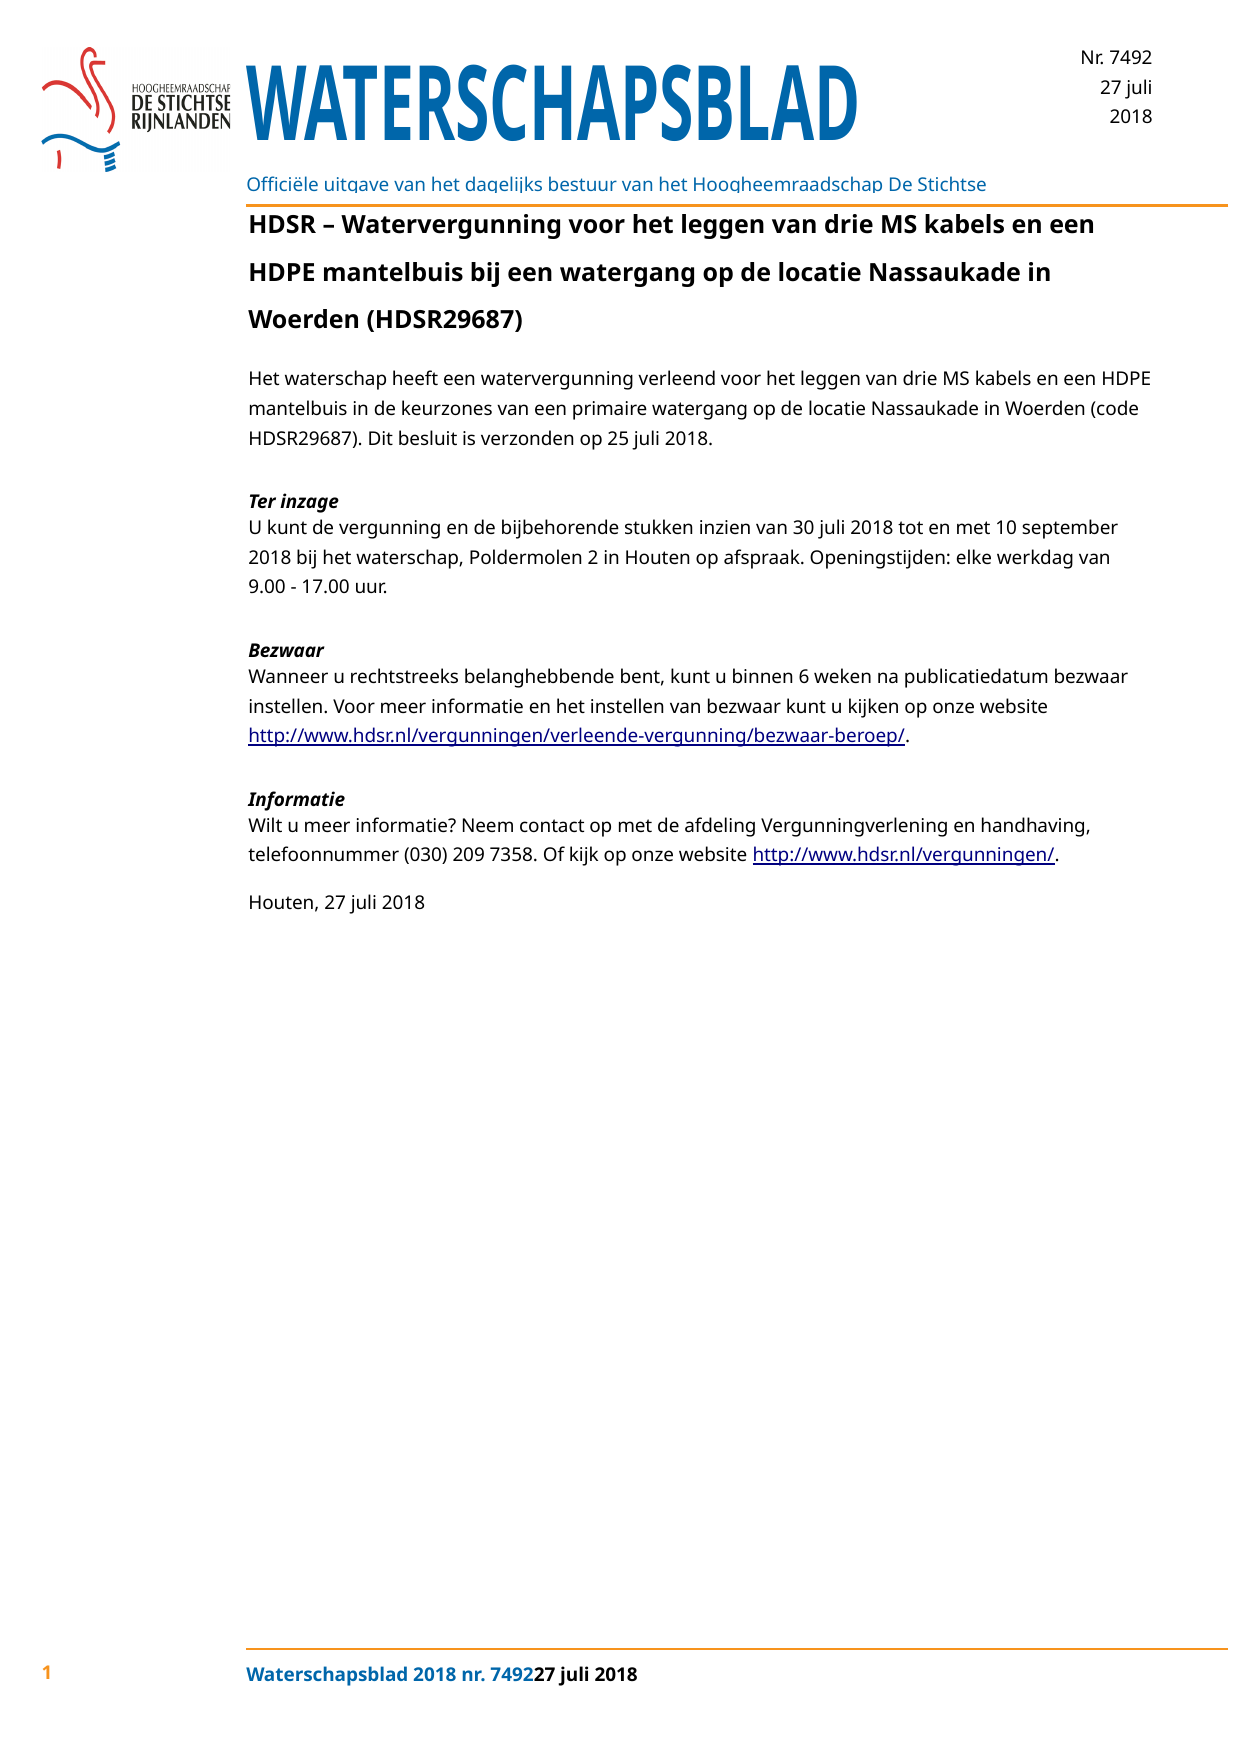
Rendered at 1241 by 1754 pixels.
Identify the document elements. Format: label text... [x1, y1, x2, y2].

text Ter inzage [248, 489, 1152, 514]
text Wilt u meer informatie? Neem contact op met de afdeling Vergunningverlening en handhaving, telefoonnummer (030) 209 7358. Of kijk op onze website http://www.hdsr.nl/vergunningen/. [248, 812, 1152, 867]
picture [41, 47, 231, 172]
text HDSR – Watervergunning voor het leggen van drie MS kabels en een HDPE mantelbuis bij een watergang op de locatie Nassaukade in Woerden (HDSR29687) [248, 207, 1152, 336]
text Houten, 27 juli 2018 [248, 889, 1152, 915]
text Bezwaar [248, 637, 1152, 663]
text U kunt de vergunning en de bijbehorende stukken inzien van 30 juli 2018 tot en met 10 september 2018 bij het waterschap, Poldermolen 2 in Houten op afspraak. Openingstijden: elke werkdag van 9.00 - 17.00 uur. [248, 514, 1152, 599]
text Informatie [248, 786, 1152, 812]
text Wanneer u rechtstreeks belanghebbende bent, kunt u binnen 6 weken na publicatiedatum bezwaar instellen. Voor meer informatie en het instellen van bezwaar kunt u kijken op onze website http://www.hdsr.nl/vergunningen/verleende-vergunning/bezwaar-beroep/. [248, 663, 1152, 748]
text Het waterschap heeft een watervergunning verleend voor het leggen van drie MS kabels en een HDPE mantelbuis in de keurzones van een primaire watergang op de locatie Nassaukade in Woerden (code HDSR29687). Dit besluit is verzonden op 25 juli 2018. [248, 366, 1152, 450]
